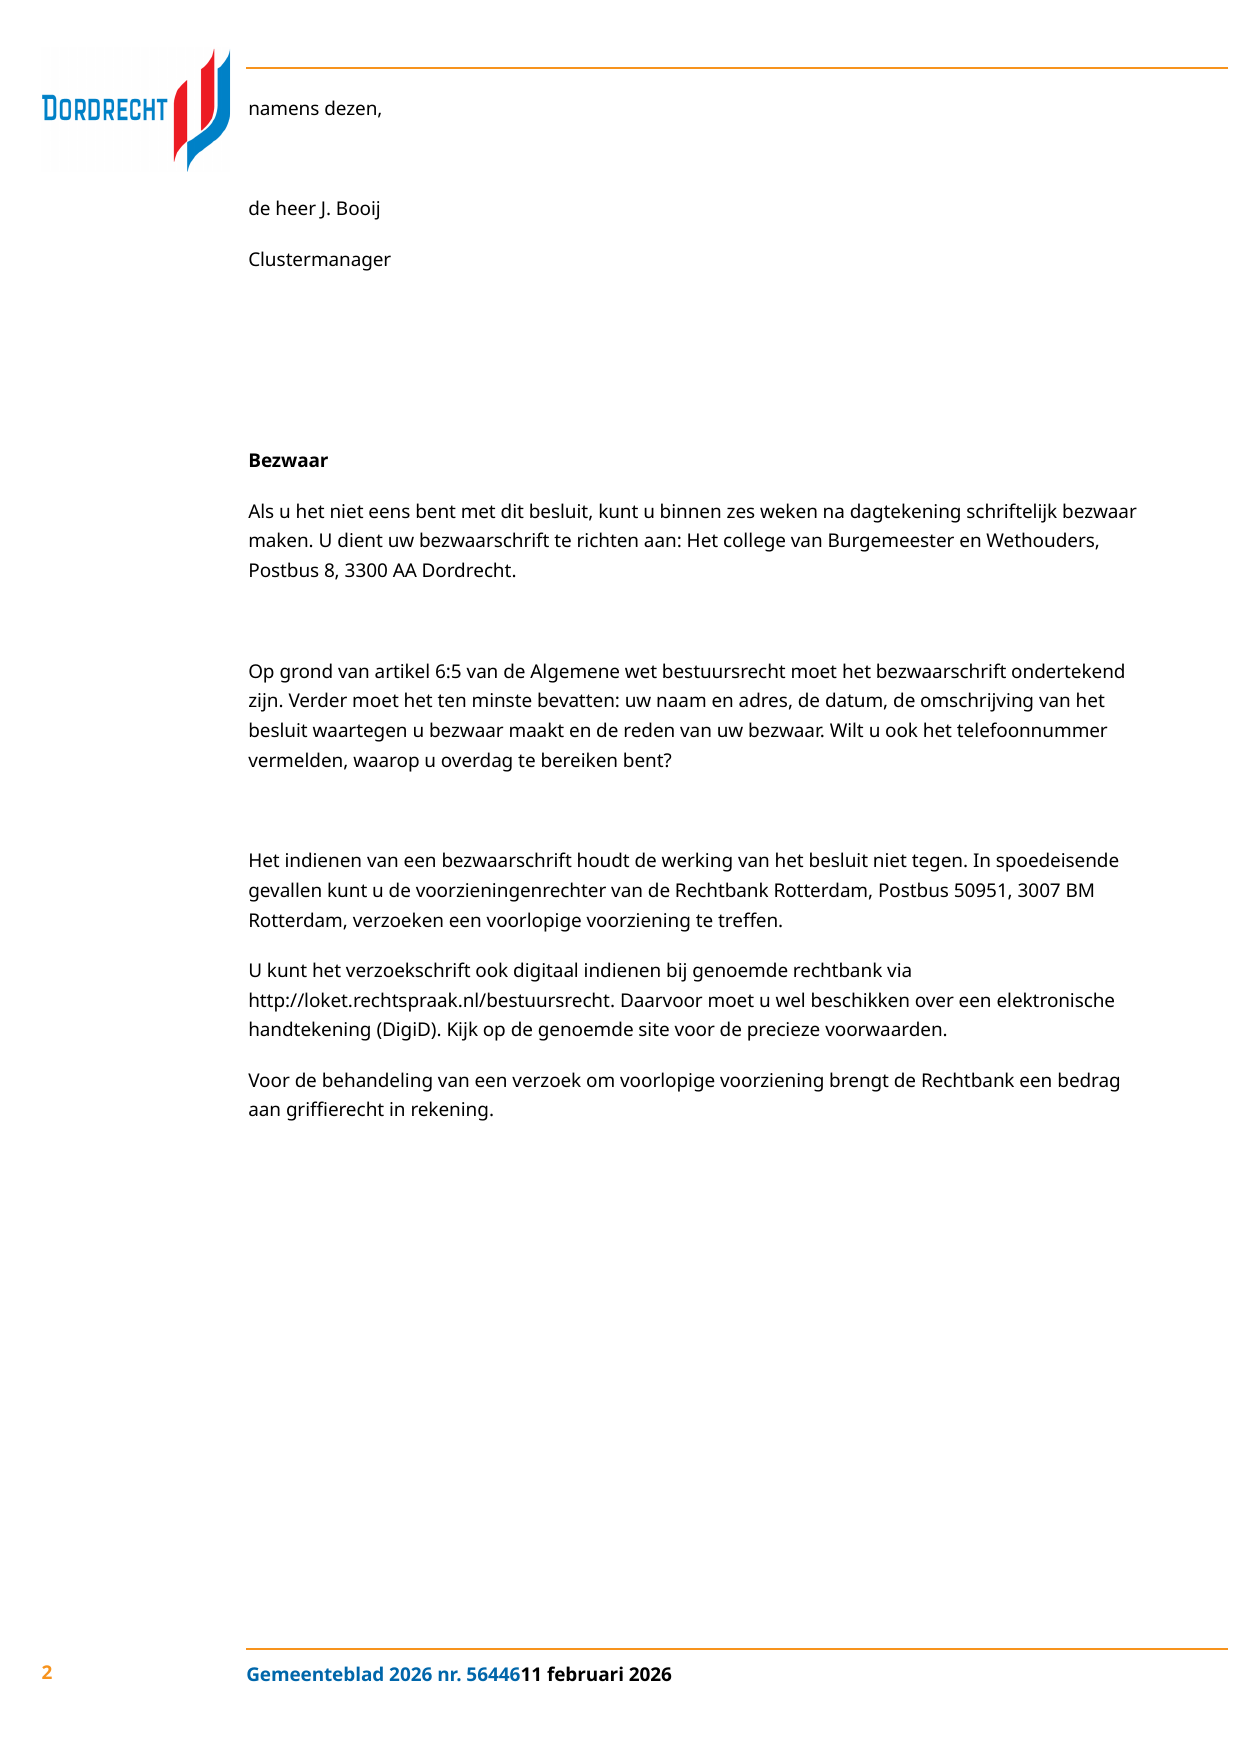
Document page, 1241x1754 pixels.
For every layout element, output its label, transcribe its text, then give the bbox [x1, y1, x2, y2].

picture [41, 47, 231, 172]
text Clustermanager [248, 246, 1152, 272]
text U kunt het verzoekschrift ook digitaal indienen bij genoemde rechtbank via http://loket.rechtspraak.nl/bestuursrecht. Daarvoor moet u wel beschikken over een elektronische handtekening (DigiD). Kijk op de genoemde site voor de precieze voorwaarden. [248, 957, 1152, 1042]
text Op grond van artikel 6:5 van de Algemene wet bestuursrecht moet het bezwaarschrift ondertekend zijn. Verder moet het ten minste bevatten: uw naam en adres, de datum, de omschrijving van het besluit waartegen u bezwaar maakt en de reden van uw bezwaar. Wilt u ook het telefoonnummer vermelden, waarop u overdag te bereiken bent? [248, 658, 1152, 773]
text Het indienen van een bezwaarschrift houdt de werking van het besluit niet tegen. In spoedeisende gevallen kunt u de voorzieningenrechter van de Rechtbank Rotterdam, Postbus 50951, 3007 BM Rotterdam, verzoeken een voorlopige voorziening te treffen. [248, 848, 1152, 933]
text Als u het niet eens bent met dit besluit, kunt u binnen zes weken na dagtekening schriftelijk bezwaar maken. U dient uw bezwaarschrift te richten aan: Het college van Burgemeester en Wethouders, Postbus 8, 3300 AA Dordrecht. [248, 498, 1152, 583]
text de heer J. Booij [248, 196, 1152, 221]
text namens dezen, [248, 95, 1152, 121]
text Voor de behandeling van een verzoek om voorlopige voorziening brengt de Rechtbank een bedrag aan griffierecht in rekening. [248, 1067, 1152, 1122]
text Bezwaar [248, 448, 1152, 473]
